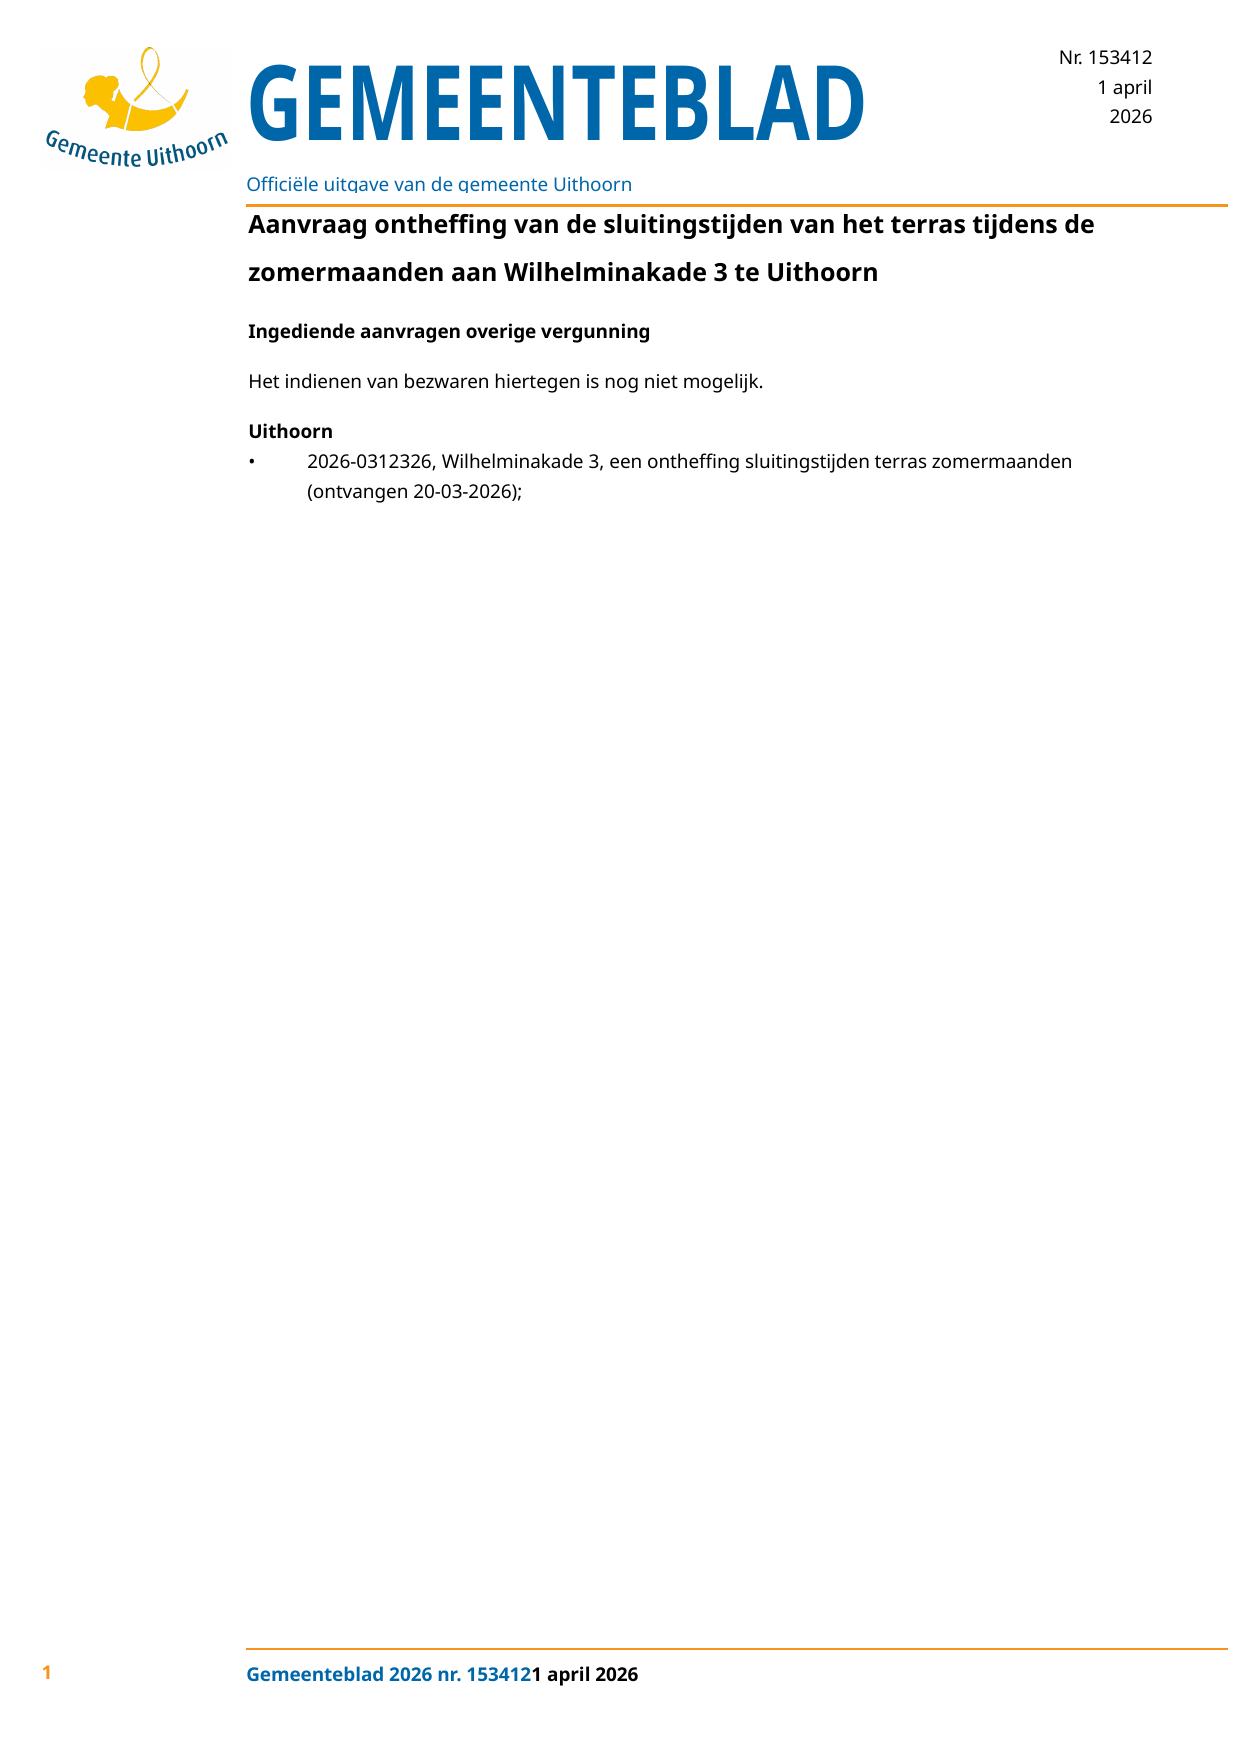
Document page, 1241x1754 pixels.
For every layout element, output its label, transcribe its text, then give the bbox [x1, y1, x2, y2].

text Ingediende aanvragen overige vergunning [248, 318, 1152, 344]
text Het indienen van bezwaren hiertegen is nog niet mogelijk. [248, 368, 1152, 394]
text Aanvraag ontheffing van de sluitingstijden van het terras tijdens de zomermaanden aan Wilhelminakade 3 te Uithoorn [248, 207, 1152, 288]
picture [41, 47, 231, 172]
text Uithoorn [248, 419, 1152, 444]
list 2026-0312326, Wilhelminakade 3, een ontheffing sluitingstijden terras zomermaanden (ontvangen 20-03-2026); [248, 448, 1152, 504]
